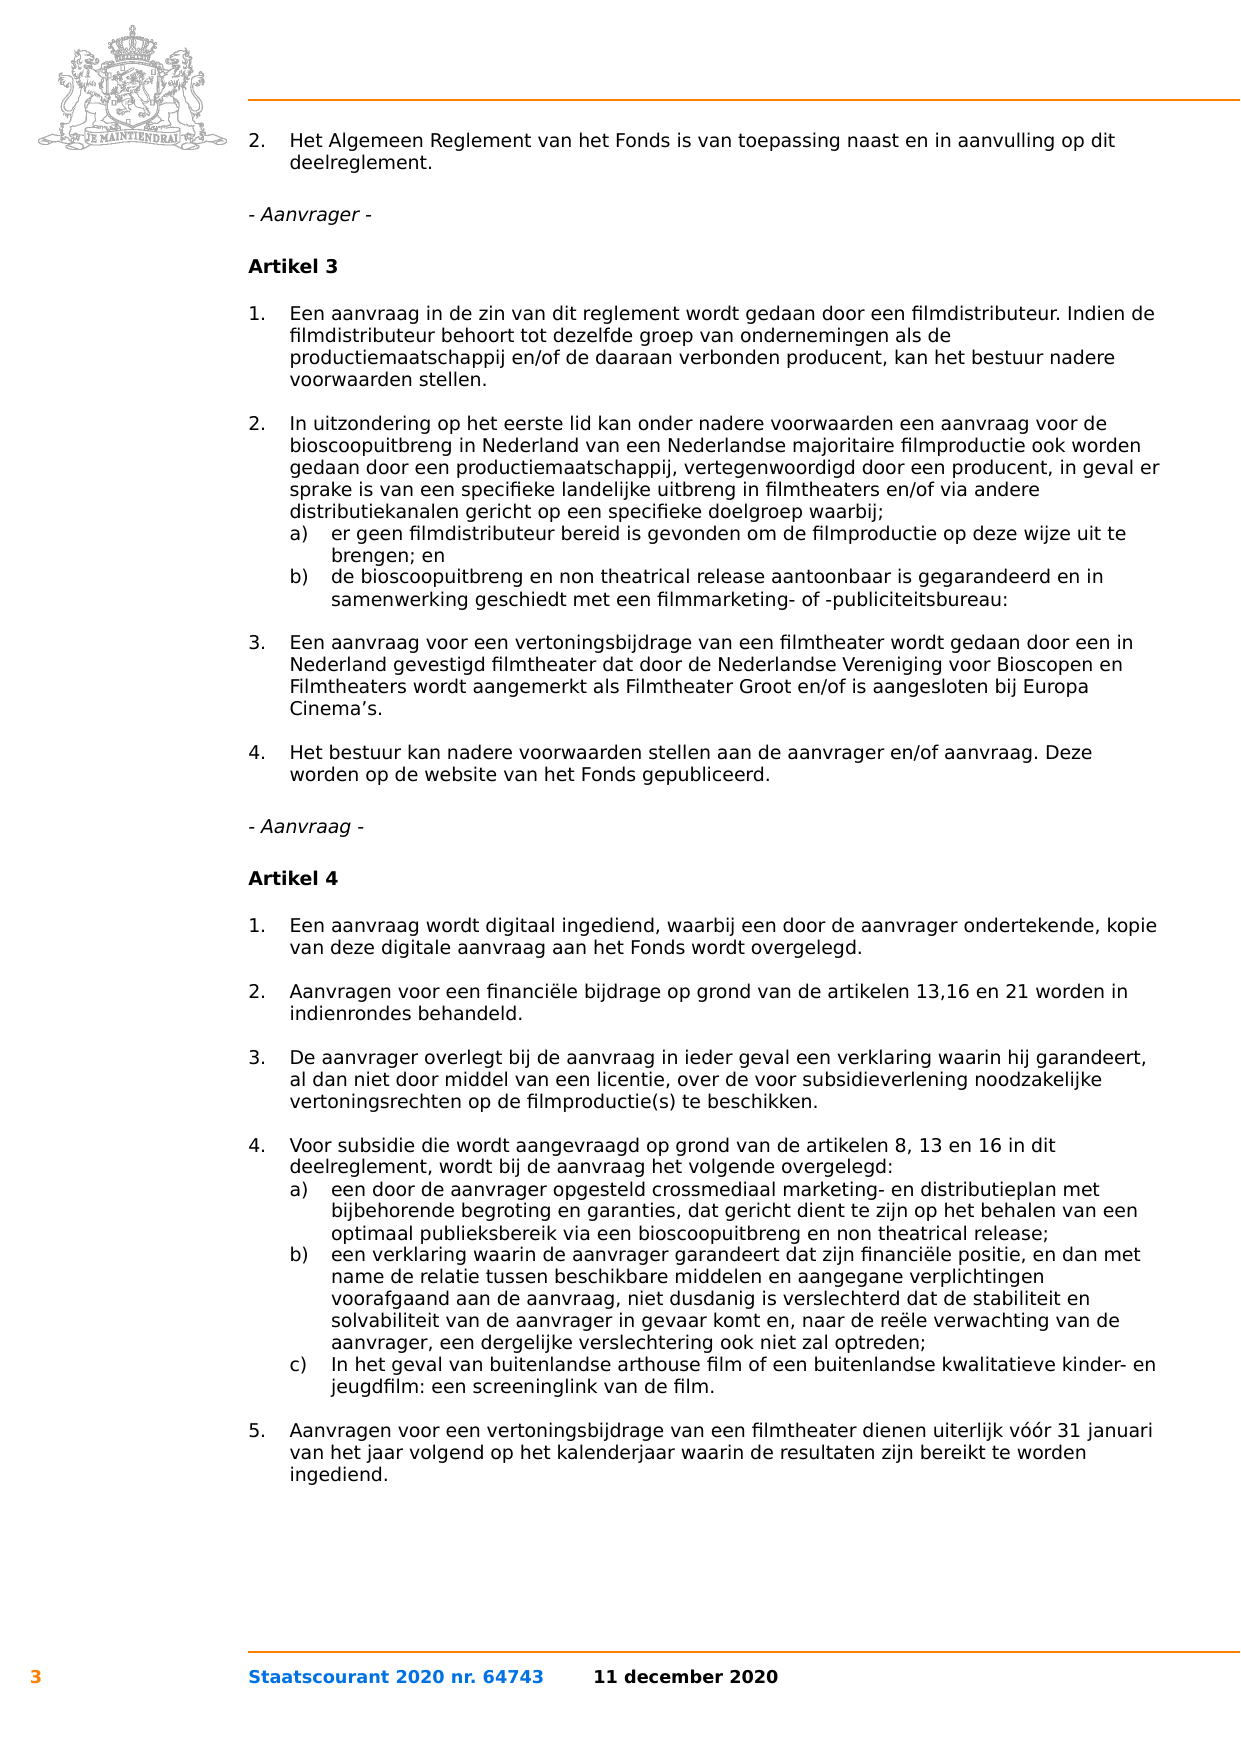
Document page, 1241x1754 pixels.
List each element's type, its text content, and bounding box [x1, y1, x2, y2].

subtitle - Aanvrager - [248, 204, 1163, 226]
text c) In het geval van buitenlandse arthouse film of een buitenlandse kwalitatieve kinder- en jeugdfilm: een screeninglink van de film. [289, 1354, 1163, 1398]
text 4. Het bestuur kan nadere voorwaarden stellen aan de aanvrager en/of aanvraag. Deze worden op de website van het Fonds gepubliceerd. [248, 742, 1163, 786]
text 2. Aanvragen voor een financiële bijdrage op grond van de artikelen 13,16 en 21 worden in indienrondes behandeld. [248, 981, 1163, 1025]
text 3. Een aanvraag voor een vertoningsbijdrage van een filmtheater wordt gedaan door een in Nederland gevestigd filmtheater dat door de Nederlandse Vereniging voor Bioscopen en Filmtheaters wordt aangemerkt als Filmtheater Groot en/of is aangesloten bij Europa Cinema’s. [248, 632, 1163, 720]
text 2. In uitzondering op het eerste lid kan onder nadere voorwaarden een aanvraag voor de bioscoopuitbreng in Nederland van een Nederlandse majoritaire filmproductie ook worden gedaan door een productiemaatschappij, vertegenwoordigd door een producent, in geval er sprake is van een specifieke landelijke uitbreng in filmtheaters en/of via andere distributiekanalen gericht op een specifieke doelgroep waarbij; [248, 413, 1163, 522]
text 2. Het Algemeen Reglement van het Fonds is van toepassing naast en in aanvulling op dit deelreglement. [248, 130, 1163, 174]
text a) een door de aanvrager opgesteld crossmediaal marketing- en distributieplan met bijbehorende begroting en garanties, dat gericht dient te zijn op het behalen van een optimaal publieksbereik via een bioscoopuitbreng en non theatrical release; [289, 1178, 1163, 1244]
picture [38, 25, 227, 150]
subtitle Artikel 4 [248, 868, 1163, 890]
subtitle Artikel 3 [248, 256, 1163, 278]
text a) er geen filmdistributeur bereid is gevonden om de filmproductie op deze wijze uit te brengen; en [289, 522, 1163, 566]
text b) een verklaring waarin de aanvrager garandeert dat zijn financiële positie, en dan met name de relatie tussen beschikbare middelen en aangegane verplichtingen voorafgaand aan de aanvraag, niet dusdanig is verslechterd dat de stabiliteit en solvabiliteit van de aanvrager in gevaar komt en, naar de reële verwachting van de aanvrager, een dergelijke verslechtering ook niet zal optreden; [289, 1244, 1163, 1354]
subtitle - Aanvraag - [248, 816, 1163, 838]
text 3. De aanvrager overlegt bij de aanvraag in ieder geval een verklaring waarin hij garandeert, al dan niet door middel van een licentie, over de voor subsidieverlening noodzakelijke vertoningsrechten op de filmproductie(s) te beschikken. [248, 1047, 1163, 1113]
text b) de bioscoopuitbreng en non theatrical release aantoonbaar is gegarandeerd en in samenwerking geschiedt met een filmmarketing- of -publiciteitsbureau: [289, 566, 1163, 610]
text 4. Voor subsidie die wordt aangevraagd op grond van de artikelen 8, 13 en 16 in dit deelreglement, wordt bij de aanvraag het volgende overgelegd: [248, 1134, 1163, 1178]
text 1. Een aanvraag in de zin van dit reglement wordt gedaan door een filmdistributeur. Indien de filmdistributeur behoort tot dezelfde groep van ondernemingen als de productiemaatschappij en/of de daaraan verbonden producent, kan het bestuur nadere voorwaarden stellen. [248, 303, 1163, 391]
text 1. Een aanvraag wordt digitaal ingediend, waarbij een door de aanvrager ondertekende, kopie van deze digitale aanvraag aan het Fonds wordt overgelegd. [248, 915, 1163, 959]
text 5. Aanvragen voor een vertoningsbijdrage van een filmtheater dienen uiterlijk vóór 31 januari van het jaar volgend op het kalenderjaar waarin de resultaten zijn bereikt te worden ingediend. [248, 1420, 1163, 1486]
